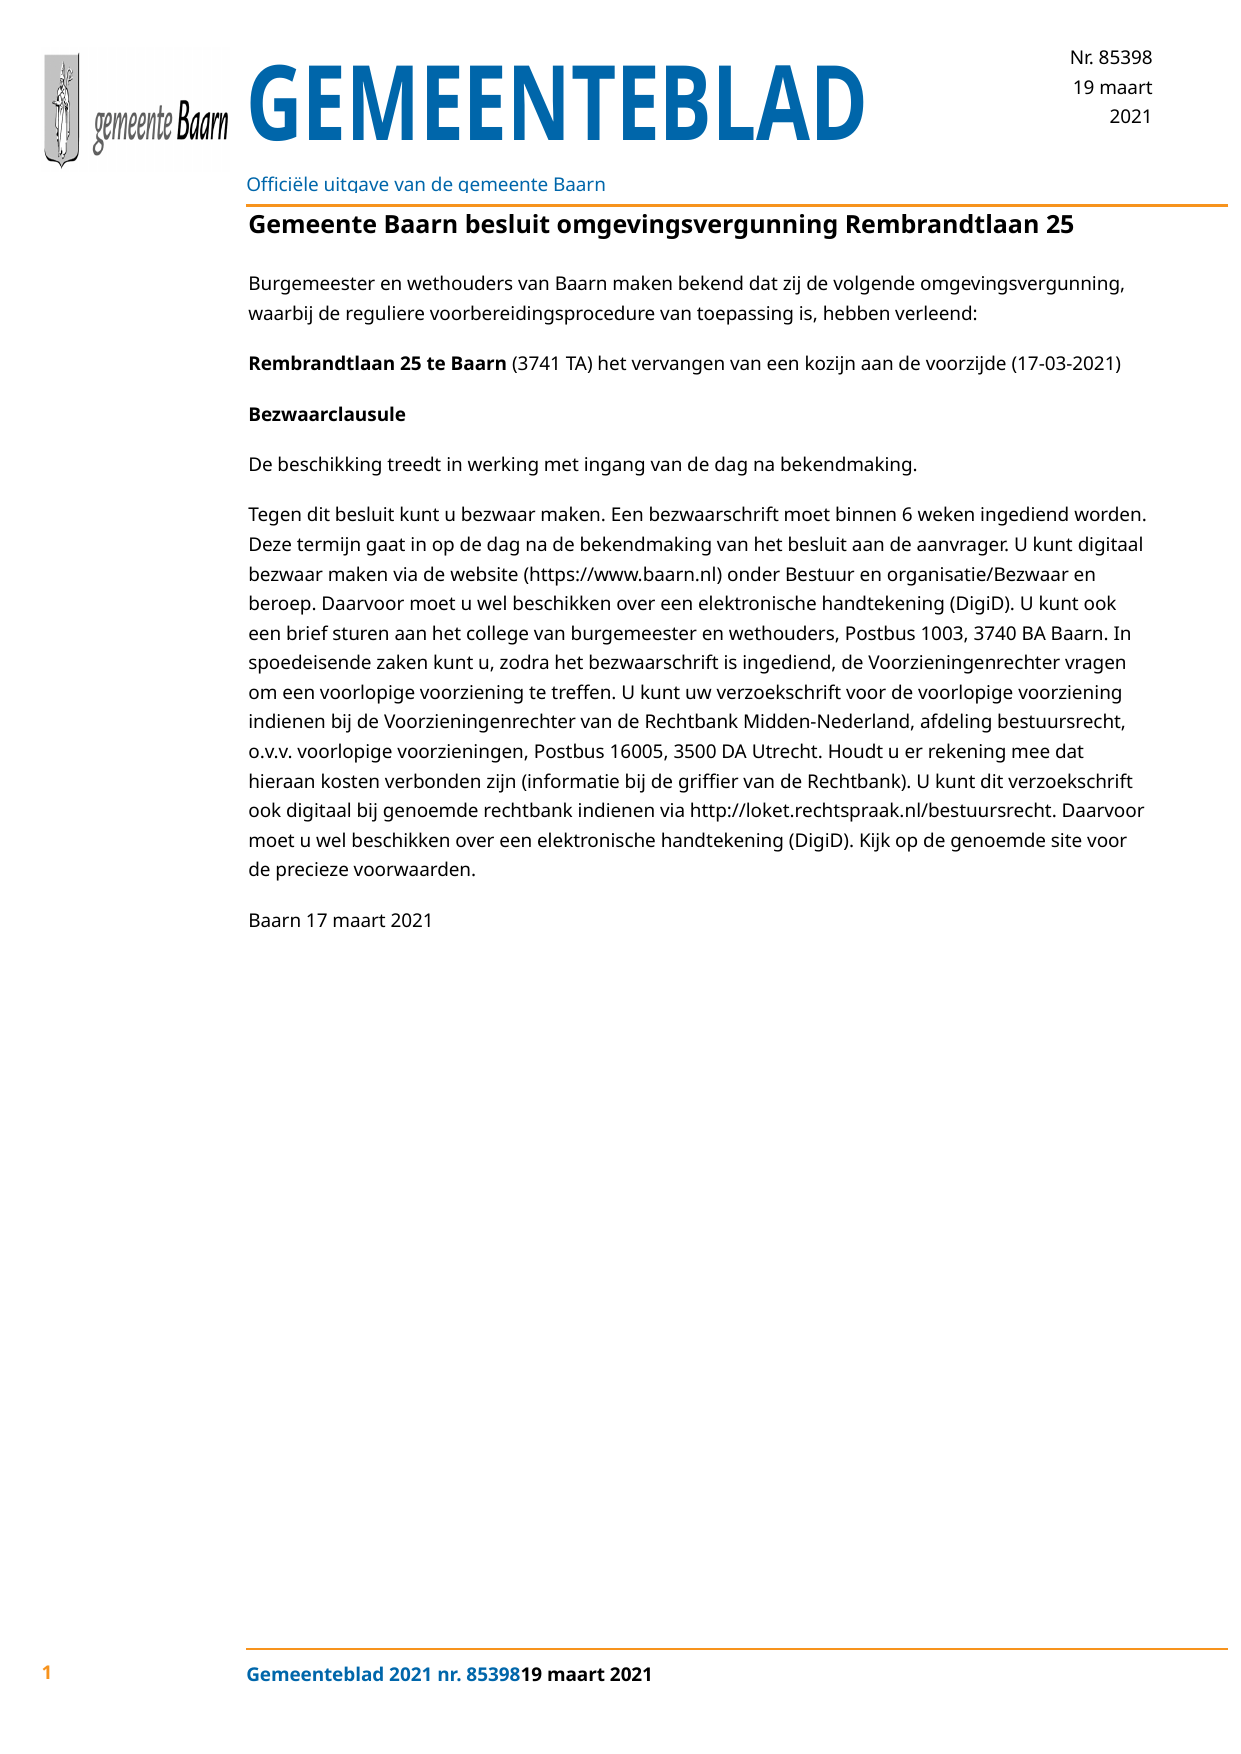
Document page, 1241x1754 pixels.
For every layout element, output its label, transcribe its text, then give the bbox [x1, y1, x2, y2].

text Burgemeester en wethouders van Baarn maken bekend dat zij de volgende omgevingsvergunning, waarbij de reguliere voorbereidingsprocedure van toepassing is, hebben verleend: [248, 270, 1152, 326]
text Gemeente Baarn besluit omgevingsvergunning Rembrandtlaan 25 [248, 207, 1152, 241]
text Baarn 17 maart 2021 [248, 907, 1152, 933]
picture [41, 47, 231, 172]
text Tegen dit besluit kunt u bezwaar maken. Een bezwaarschrift moet binnen 6 weken ingediend worden. Deze termijn gaat in op de dag na de bekendmaking van het besluit aan de aanvrager. U kunt digitaal bezwaar maken via de website (https://www.baarn.nl) onder Bestuur en organisatie/Bezwaar en beroep. Daarvoor moet u wel beschikken over een elektronische handtekening (DigiD). U kunt ook een brief sturen aan het college van burgemeester en wethouders, Postbus 1003, 3740 BA Baarn. In spoedeisende zaken kunt u, zodra het bezwaarschrift is ingediend, de Voorzieningenrechter vragen om een voorlopige voorziening te treffen. U kunt uw verzoekschrift voor de voorlopige voorziening indienen bij de Voorzieningenrechter van de Rechtbank Midden-Nederland, afdeling bestuursrecht, o.v.v. voorlopige voorzieningen, Postbus 16005, 3500 DA Utrecht. Houdt u er rekening mee dat hieraan kosten verbonden zijn (informatie bij de griffier van de Rechtbank). U kunt dit verzoekschrift ook digitaal bij genoemde rechtbank indienen via http://loket.rechtspraak.nl/bestuursrecht. Daarvoor moet u wel beschikken over een elektronische handtekening (DigiD). Kijk op de genoemde site voor de precieze voorwaarden. [248, 502, 1152, 882]
text De beschikking treedt in werking met ingang van de dag na bekendmaking. [248, 451, 1152, 477]
text Rembrandtlaan 25 te Baarn (3741 TA) het vervangen van een kozijn aan de voorzijde (17-03-2021) [248, 350, 1152, 376]
text Bezwaarclausule [248, 401, 1152, 426]
